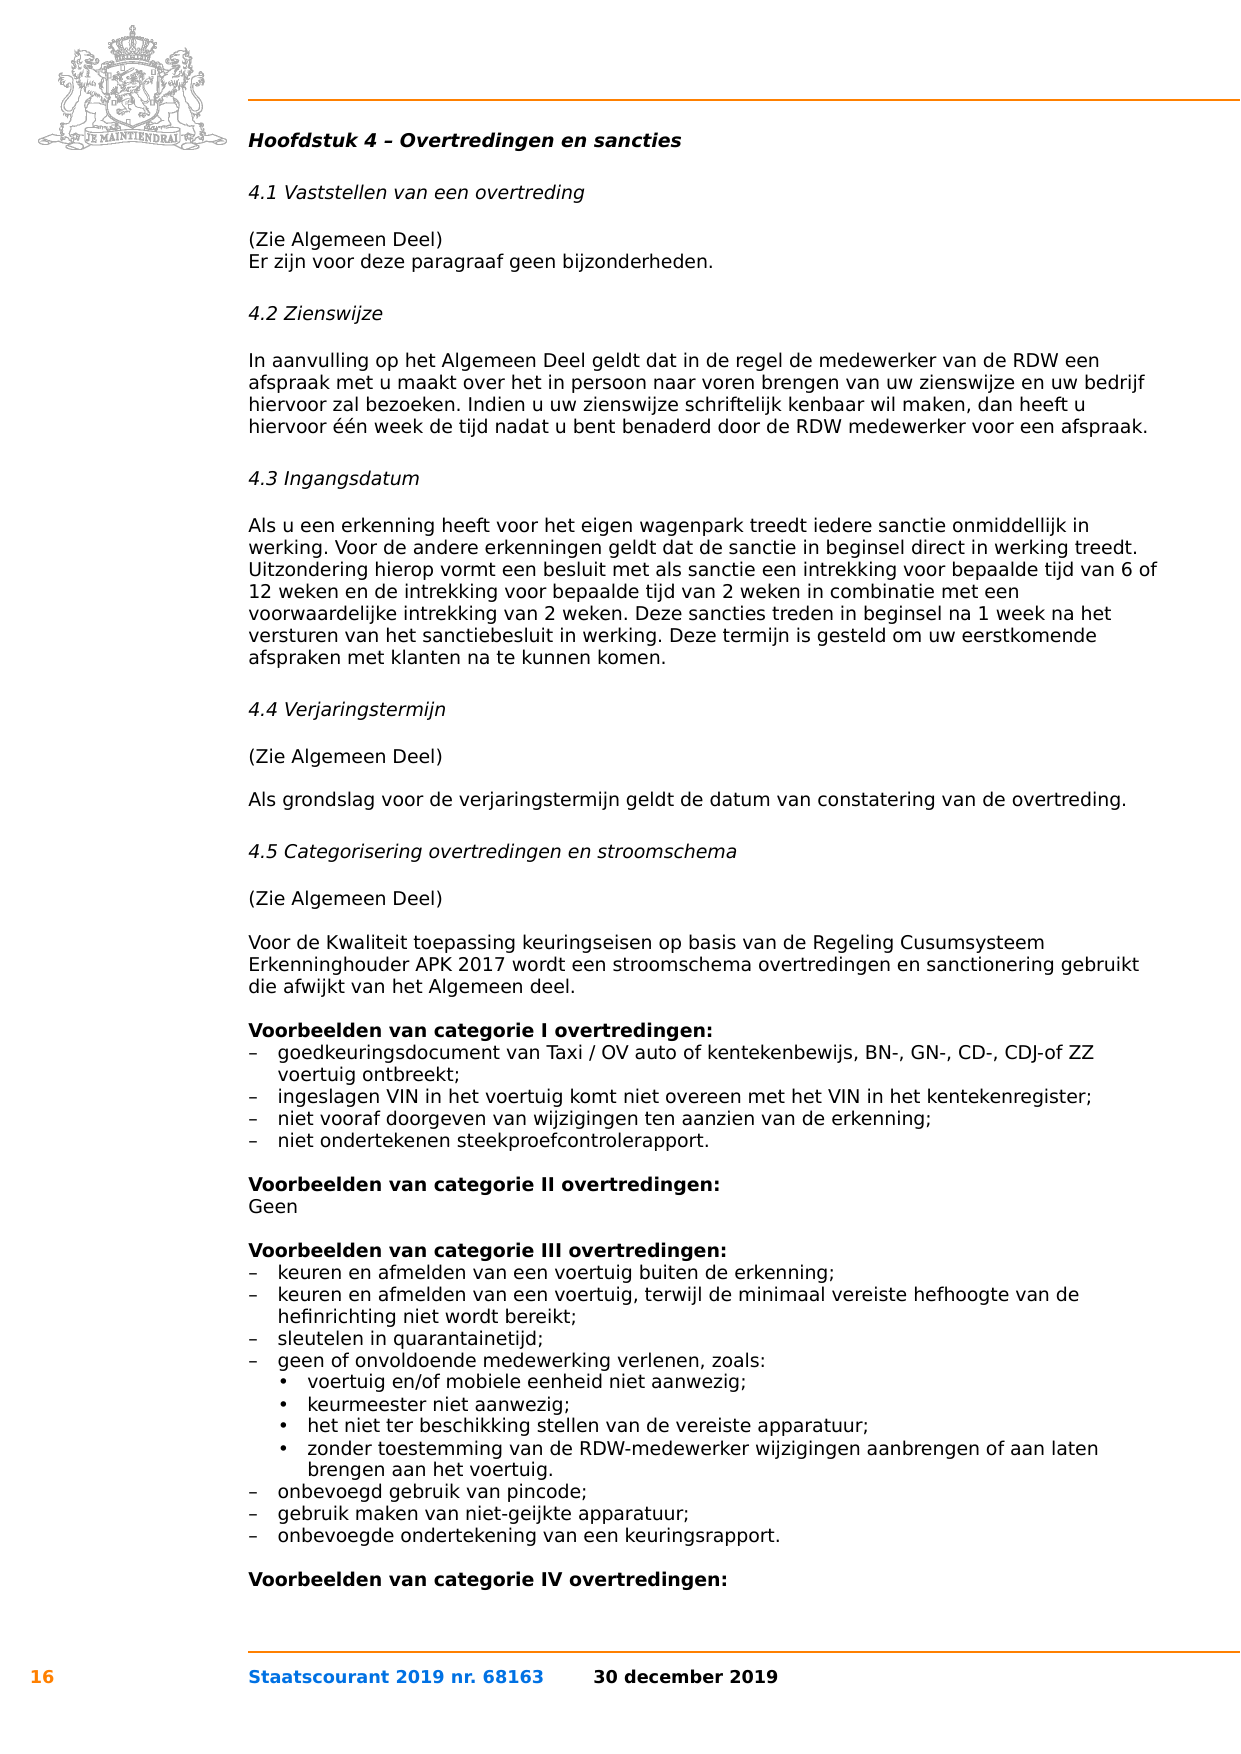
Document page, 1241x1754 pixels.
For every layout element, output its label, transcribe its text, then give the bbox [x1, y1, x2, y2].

picture [38, 25, 227, 150]
text – keuren en afmelden van een voertuig, terwijl de minimaal vereiste hefhoogte van de hefinrichting niet wordt bereikt; [248, 1283, 1163, 1327]
text Er zijn voor deze paragraaf geen bijzonderheden. [248, 251, 1163, 273]
text – ingeslagen VIN in het voertuig komt niet overeen met het VIN in het kentekenregister; [248, 1086, 1163, 1108]
text Voor de Kwaliteit toepassing keuringseisen op basis van de Regeling Cusumsysteem Erkenninghouder APK 2017 wordt een stroomschema overtredingen en sanctionering gebruikt die afwijkt van het Algemeen deel. [248, 932, 1163, 998]
subtitle 4.3 Ingangsdatum [248, 468, 1163, 490]
text Als grondslag voor de verjaringstermijn geldt de datum van constatering van de overtreding. [248, 789, 1163, 811]
text – goedkeuringsdocument van Taxi / OV auto of kentekenbewijs, BN-, GN-, CD-, CDJ-of ZZ voertuig ontbreekt; [248, 1042, 1163, 1086]
subtitle 4.4 Verjaringstermijn [248, 698, 1163, 721]
text In aanvulling op het Algemeen Deel geldt dat in de regel de medewerker van de RDW een afspraak met u maakt over het in persoon naar voren brengen van uw zienswijze en uw bedrijf hiervoor zal bezoeken. Indien u uw zienswijze schriftelijk kenbaar wil maken, dan heeft u hiervoor één week de tijd nadat u bent benaderd door de RDW medewerker voor een afspraak. [248, 350, 1163, 438]
text Voorbeelden van categorie I overtredingen: [248, 1020, 1163, 1042]
subtitle Hoofdstuk 4 – Overtredingen en sancties [248, 130, 1163, 152]
text • het niet ter beschikking stellen van de vereiste apparatuur; [278, 1415, 1163, 1437]
text Voorbeelden van categorie IV overtredingen: [248, 1569, 1163, 1591]
text Voorbeelden van categorie III overtredingen: [248, 1239, 1163, 1262]
text Voorbeelden van categorie II overtredingen: [248, 1174, 1163, 1196]
text – niet vooraf doorgeven van wijzigingen ten aanzien van de erkenning; [248, 1108, 1163, 1130]
text • zonder toestemming van de RDW-medewerker wijzigingen aanbrengen of aan laten brengen aan het voertuig. [278, 1437, 1163, 1481]
text – gebruik maken van niet-geijkte apparatuur; [248, 1503, 1163, 1525]
text • keurmeester niet aanwezig; [278, 1393, 1163, 1415]
subtitle 4.5 Categorisering overtredingen en stroomschema [248, 841, 1163, 863]
text – keuren en afmelden van een voertuig buiten de erkenning; [248, 1262, 1163, 1283]
text • voertuig en/of mobiele eenheid niet aanwezig; [278, 1371, 1163, 1393]
text – onbevoegde ondertekening van een keuringsrapport. [248, 1525, 1163, 1547]
text – geen of onvoldoende medewerking verlenen, zoals: [248, 1349, 1163, 1371]
text (Zie Algemeen Deel) [248, 746, 1163, 767]
text Als u een erkenning heeft voor het eigen wagenpark treedt iedere sanctie onmiddellijk in werking. Voor de andere erkenningen geldt dat de sanctie in beginsel direct in werking treedt. Uitzondering hierop vormt een besluit met als sanctie een intrekking voor bepaalde tijd van 6 of 12 weken en de intrekking voor bepaalde tijd van 2 weken in combinatie met een voorwaardelijke intrekking van 2 weken. Deze sancties treden in beginsel na 1 week na het versturen van het sanctiebesluit in werking. Deze termijn is gesteld om uw eerstkomende afspraken met klanten na te kunnen komen. [248, 515, 1163, 668]
text – sleutelen in quarantainetijd; [248, 1327, 1163, 1349]
subtitle 4.2 Zienswijze [248, 303, 1163, 325]
text (Zie Algemeen Deel) [248, 229, 1163, 251]
subtitle 4.1 Vaststellen van een overtreding [248, 182, 1163, 204]
text (Zie Algemeen Deel) [248, 888, 1163, 910]
text – onbevoegd gebruik van pincode; [248, 1481, 1163, 1503]
text – niet ondertekenen steekproefcontrolerapport. [248, 1130, 1163, 1152]
text Geen [248, 1196, 1163, 1218]
